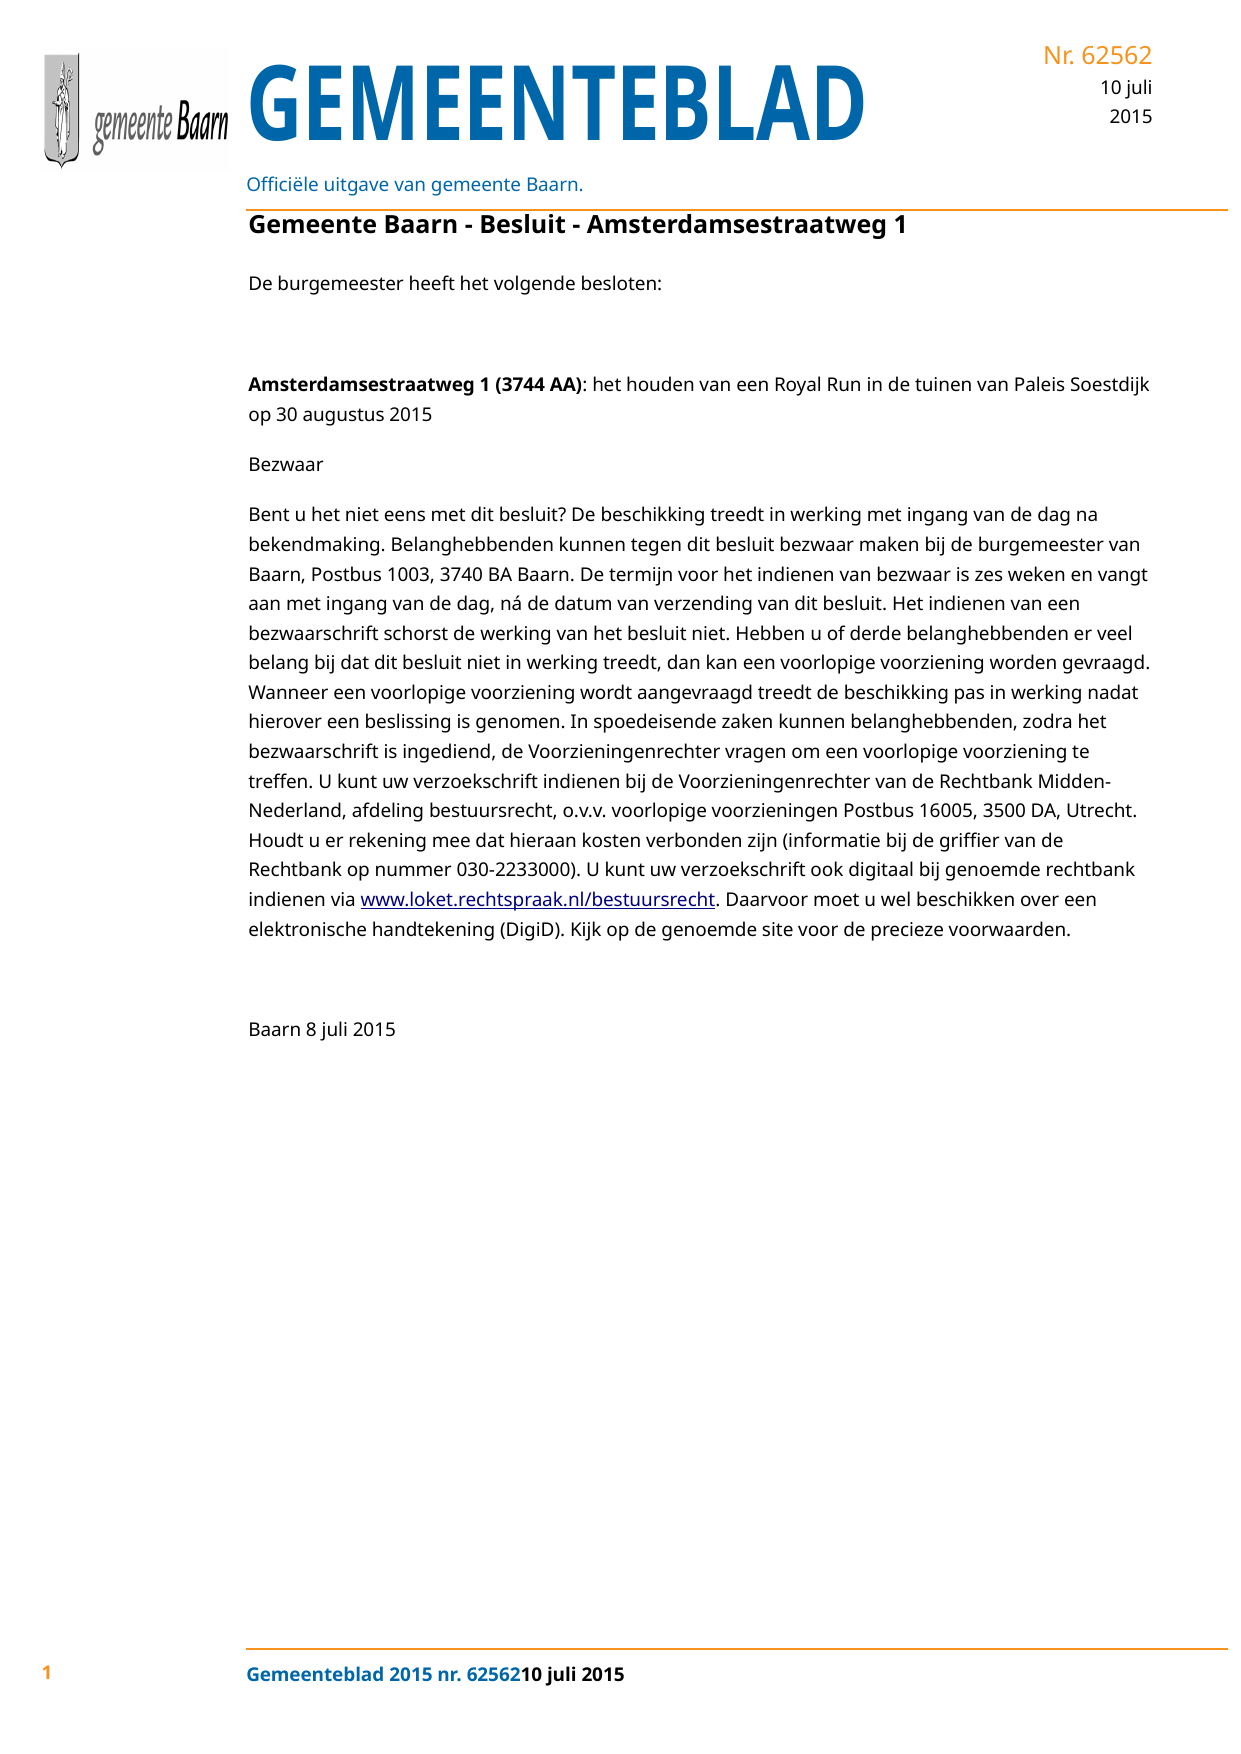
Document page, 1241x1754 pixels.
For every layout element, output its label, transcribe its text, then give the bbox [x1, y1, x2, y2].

picture [41, 47, 231, 172]
text Baarn 8 juli 2015 [248, 1017, 1152, 1042]
text De burgemeester heeft het volgende besloten: [248, 270, 1152, 296]
text Bent u het niet eens met dit besluit? De beschikking treedt in werking met ingang van de dag na bekendmaking. Belanghebbenden kunnen tegen dit besluit bezwaar maken bij de burgemeester van Baarn, Postbus 1003, 3740 BA Baarn. De termijn voor het indienen van bezwaar is zes weken en vangt aan met ingang van de dag, ná de datum van verzending van dit besluit. Het indienen van een bezwaarschrift schorst de werking van het besluit niet. Hebben u of derde belanghebbenden er veel belang bij dat dit besluit niet in werking treedt, dan kan een voorlopige voorziening worden gevraagd. Wanneer een voorlopige voorziening wordt aangevraagd treedt de beschikking pas in werking nadat hierover een beslissing is genomen. In spoedeisende zaken kunnen belanghebbenden, zodra het bezwaarschrift is ingediend, de Voorzieningenrechter vragen om een voorlopige voorziening te treffen. U kunt uw verzoekschrift indienen bij de Voorzieningenrechter van de Rechtbank Midden-Nederland, afdeling bestuursrecht, o.v.v. voorlopige voorzieningen Postbus 16005, 3500 DA, Utrecht. Houdt u er rekening mee dat hieraan kosten verbonden zijn (informatie bij de griffier van de Rechtbank op nummer 030-2233000). U kunt uw verzoekschrift ook digitaal bij genoemde rechtbank indienen via www.loket.rechtspraak.nl/bestuursrecht. Daarvoor moet u wel beschikken over een elektronische handtekening (DigiD). Kijk op de genoemde site voor de precieze voorwaarden. [248, 502, 1152, 941]
text Amsterdamsestraatweg 1 (3744 AA): het houden van een Royal Run in de tuinen van Paleis Soestdijk op 30 augustus 2015 [248, 371, 1152, 426]
text Gemeente Baarn - Besluit - Amsterdamsestraatweg 1 [248, 211, 1152, 241]
text Bezwaar [248, 451, 1152, 477]
